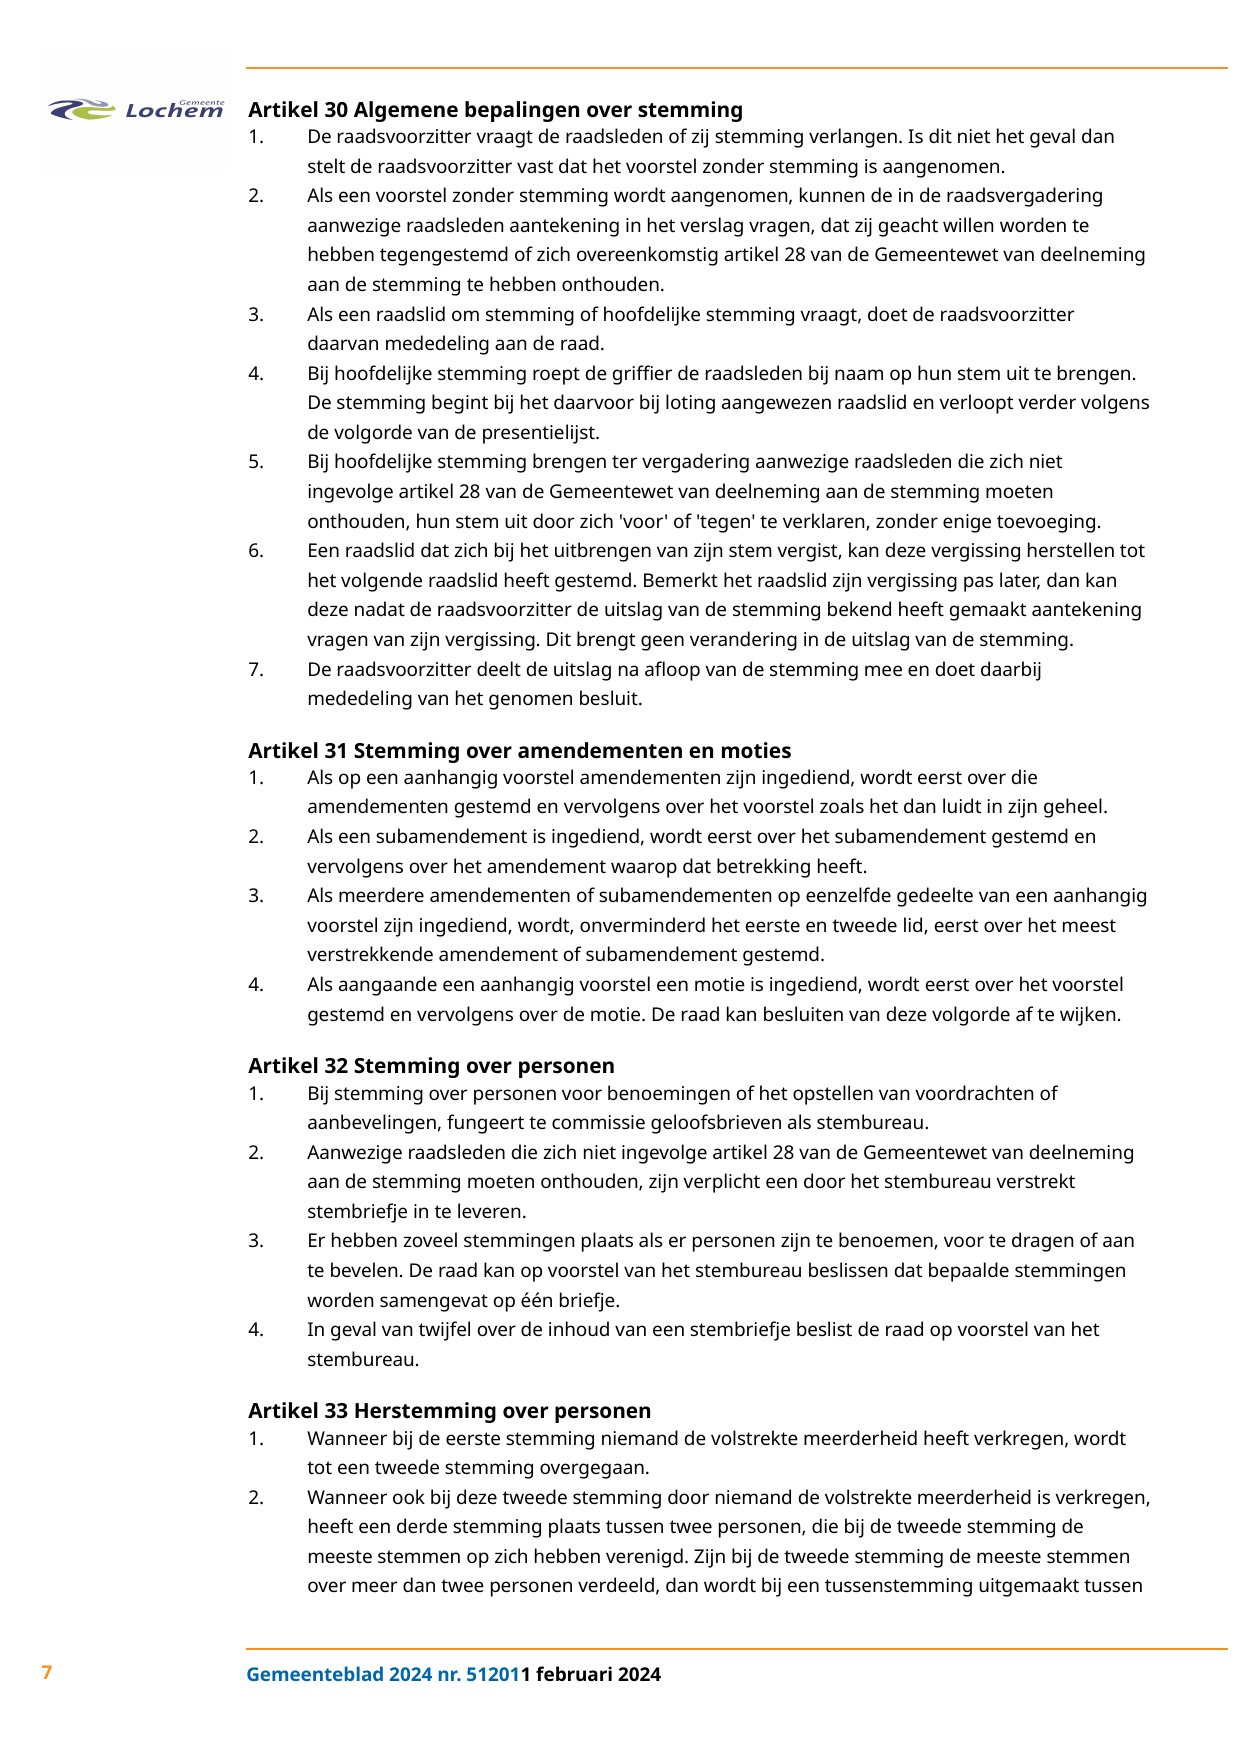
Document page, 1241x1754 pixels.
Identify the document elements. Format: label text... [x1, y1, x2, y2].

text Artikel 31 Stemming over amendementen en moties [248, 736, 1152, 764]
list Als een voorstel zonder stemming wordt aangenomen, kunnen de in de raadsvergadering aanwezige raadsleden aantekening in het verslag vragen, dat zij geacht willen worden te hebben tegengestemd of zich overeenkomstig artikel 28 van de Gemeentewet van deelneming aan de stemming te hebben onthouden. [248, 182, 1152, 297]
text Artikel 30 Algemene bepalingen over stemming [248, 95, 1152, 123]
text Artikel 32 Stemming over personen [248, 1051, 1152, 1080]
list Als op een aanhangig voorstel amendementen zijn ingediend, wordt eerst over die amendementen gestemd en vervolgens over het voorstel zoals het dan luidt in zijn geheel. [248, 764, 1152, 819]
list Bij hoofdelijke stemming brengen ter vergadering aanwezige raadsleden die zich niet ingevolge artikel 28 van de Gemeentewet van deelneming aan de stemming moeten onthouden, hun stem uit door zich 'voor' of 'tegen' te verklaren, zonder enige toevoeging. [248, 449, 1152, 533]
list Als een raadslid om stemming of hoofdelijke stemming vraagt, doet de raadsvoorzitter daarvan mededeling aan de raad. [248, 301, 1152, 356]
list Een raadslid dat zich bij het uitbrengen van zijn stem vergist, kan deze vergissing herstellen tot het volgende raadslid heeft gestemd. Bemerkt het raadslid zijn vergissing pas later, dan kan deze nadat de raadsvoorzitter de uitslag van de stemming bekend heeft gemaakt aantekening vragen van zijn vergissing. Dit brengt geen verandering in de uitslag van de stemming. [248, 537, 1152, 652]
list Wanneer ook bij deze tweede stemming door niemand de volstrekte meerderheid is verkregen, heeft een derde stemming plaats tussen twee personen, die bij de tweede stemming de meeste stemmen op zich hebben verenigd. Zijn bij de tweede stemming de meeste stemmen over meer dan twee personen verdeeld, dan wordt bij een tussenstemming uitgemaakt tussen [248, 1484, 1152, 1598]
list Wanneer bij de eerste stemming niemand de volstrekte meerderheid heeft verkregen, wordt tot een tweede stemming overgegaan. [248, 1425, 1152, 1480]
list Aanwezige raadsleden die zich niet ingevolge artikel 28 van de Gemeentewet van deelneming aan de stemming moeten onthouden, zijn verplicht een door het stembureau verstrekt stembriefje in te leveren. [248, 1139, 1152, 1224]
picture [41, 47, 231, 172]
list De raadsvoorzitter vraagt de raadsleden of zij stemming verlangen. Is dit niet het geval dan stelt de raadsvoorzitter vast dat het voorstel zonder stemming is aangenomen. [248, 123, 1152, 178]
list In geval van twijfel over de inhoud van een stembriefje beslist de raad op voorstel van het stembureau. [248, 1316, 1152, 1372]
list Bij hoofdelijke stemming roept de griffier de raadsleden bij naam op hun stem uit te brengen. De stemming begint bij het daarvoor bij loting aangewezen raadslid en verloopt verder volgens de volgorde van de presentielijst. [248, 360, 1152, 445]
list De raadsvoorzitter deelt de uitslag na afloop van de stemming mee en doet daarbij mededeling van het genomen besluit. [248, 656, 1152, 711]
list Als meerdere amendementen of subamendementen op eenzelfde gedeelte van een aanhangig voorstel zijn ingediend, wordt, onverminderd het eerste en tweede lid, eerst over het meest verstrekkende amendement of subamendement gestemd. [248, 882, 1152, 967]
list Bij stemming over personen voor benoemingen of het opstellen van voordrachten of aanbevelingen, fungeert te commissie geloofsbrieven als stembureau. [248, 1080, 1152, 1135]
list Als een subamendement is ingediend, wordt eerst over het subamendement gestemd en vervolgens over het amendement waarop dat betrekking heeft. [248, 823, 1152, 879]
text Artikel 33 Herstemming over personen [248, 1396, 1152, 1425]
list Er hebben zoveel stemmingen plaats als er personen zijn te benoemen, voor te dragen of aan te bevelen. De raad kan op voorstel van het stembureau beslissen dat bepaalde stemmingen worden samengevat op één briefje. [248, 1228, 1152, 1312]
list Als aangaande een aanhangig voorstel een motie is ingediend, wordt eerst over het voorstel gestemd en vervolgens over de motie. De raad kan besluiten van deze volgorde af te wijken. [248, 971, 1152, 1027]
